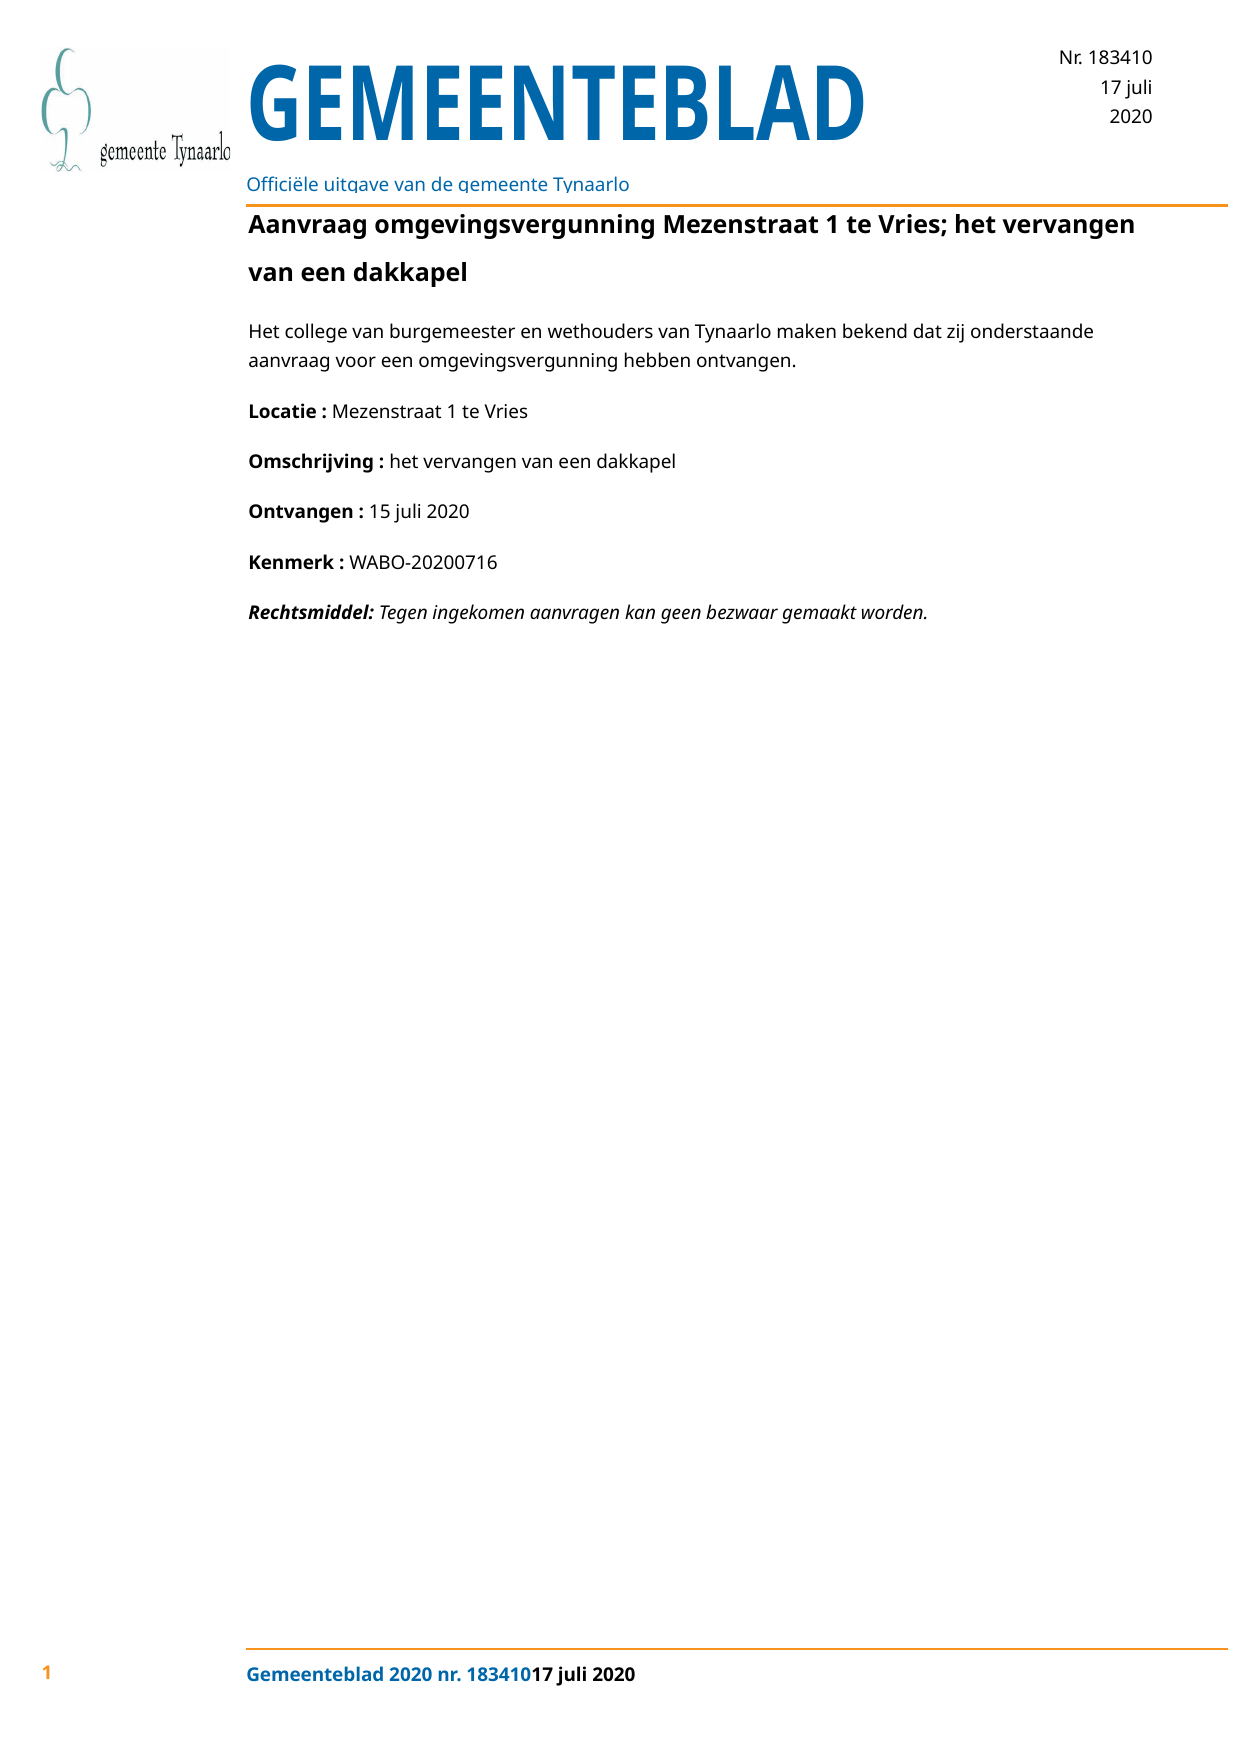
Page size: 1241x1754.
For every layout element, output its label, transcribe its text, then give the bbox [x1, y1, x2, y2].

text Het college van burgemeester en wethouders van Tynaarlo maken bekend dat zij onderstaande aanvraag voor een omgevingsvergunning hebben ontvangen. [248, 318, 1152, 373]
text Omschrijving : het vervangen van een dakkapel [248, 448, 1152, 474]
text Aanvraag omgevingsvergunning Mezenstraat 1 te Vries; het vervangen van een dakkapel [248, 207, 1152, 288]
text Rechtsmiddel: Tegen ingekomen aanvragen kan geen bezwaar gemaakt worden. [248, 599, 1152, 625]
text Kenmerk : WABO-20200716 [248, 549, 1152, 575]
text Ontvangen : 15 juli 2020 [248, 499, 1152, 524]
text Locatie : Mezenstraat 1 te Vries [248, 398, 1152, 424]
picture [41, 47, 231, 172]
